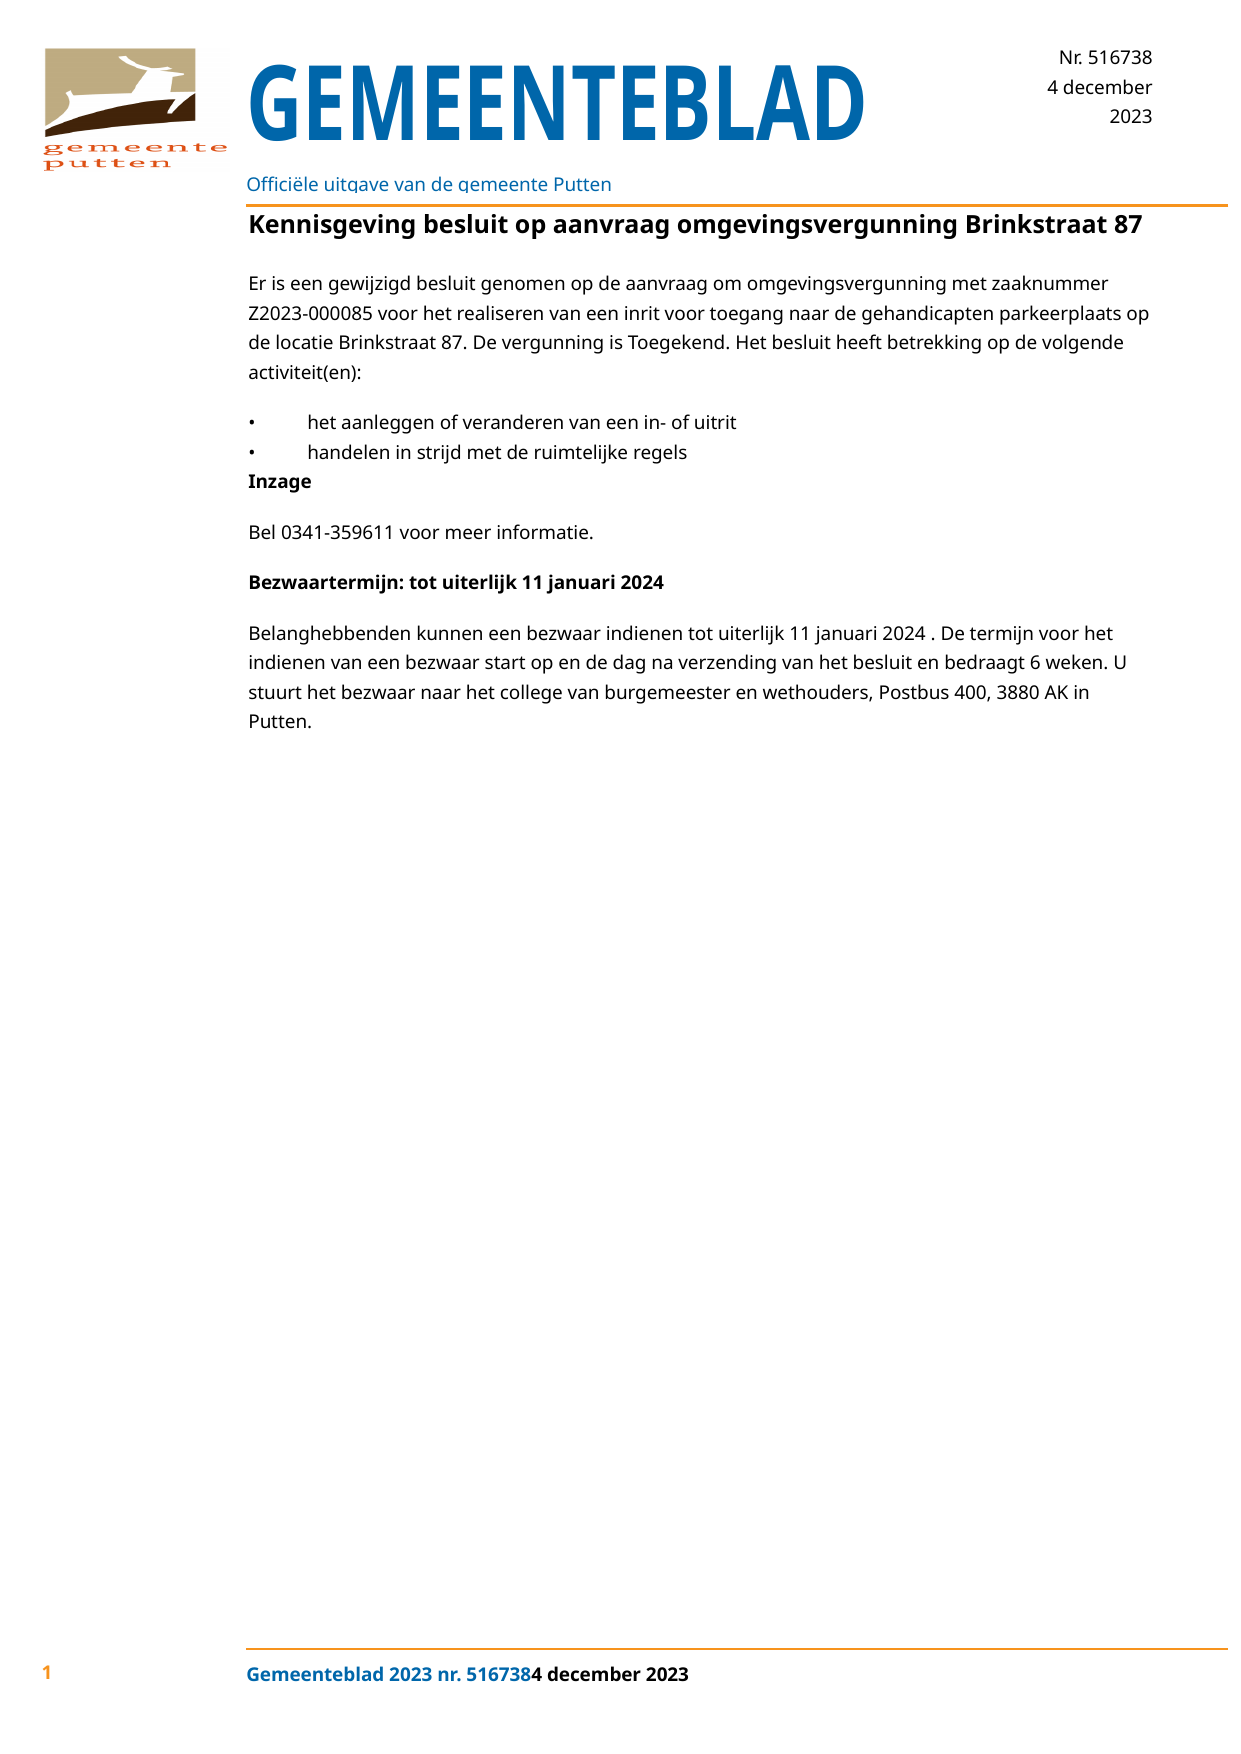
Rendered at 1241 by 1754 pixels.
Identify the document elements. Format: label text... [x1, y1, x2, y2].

list handelen in strijd met de ruimtelijke regels [248, 439, 1152, 465]
text Bezwaartermijn: tot uiterlijk 11 januari 2024 [248, 569, 1152, 595]
text Bel 0341-359611 voor meer informatie. [248, 519, 1152, 545]
text Belanghebbenden kunnen een bezwaar indienen tot uiterlijk 11 januari 2024 . De termijn voor het indienen van een bezwaar start op en de dag na verzending van het besluit en bedraagt 6 weken. U stuurt het bezwaar naar het college van burgemeester en wethouders, Postbus 400, 3880 AK in Putten. [248, 620, 1152, 734]
picture [41, 47, 231, 172]
text Er is een gewijzigd besluit genomen op de aanvraag om omgevingsvergunning met zaaknummer Z2023-000085 voor het realiseren van een inrit voor toegang naar de gehandicapten parkeerplaats op de locatie Brinkstraat 87. De vergunning is Toegekend. Het besluit heeft betrekking op de volgende activiteit(en): [248, 270, 1152, 385]
text Inzage [248, 469, 1152, 494]
list het aanleggen of veranderen van een in- of uitrit [248, 409, 1152, 435]
text Kennisgeving besluit op aanvraag omgevingsvergunning Brinkstraat 87 [248, 207, 1152, 241]
